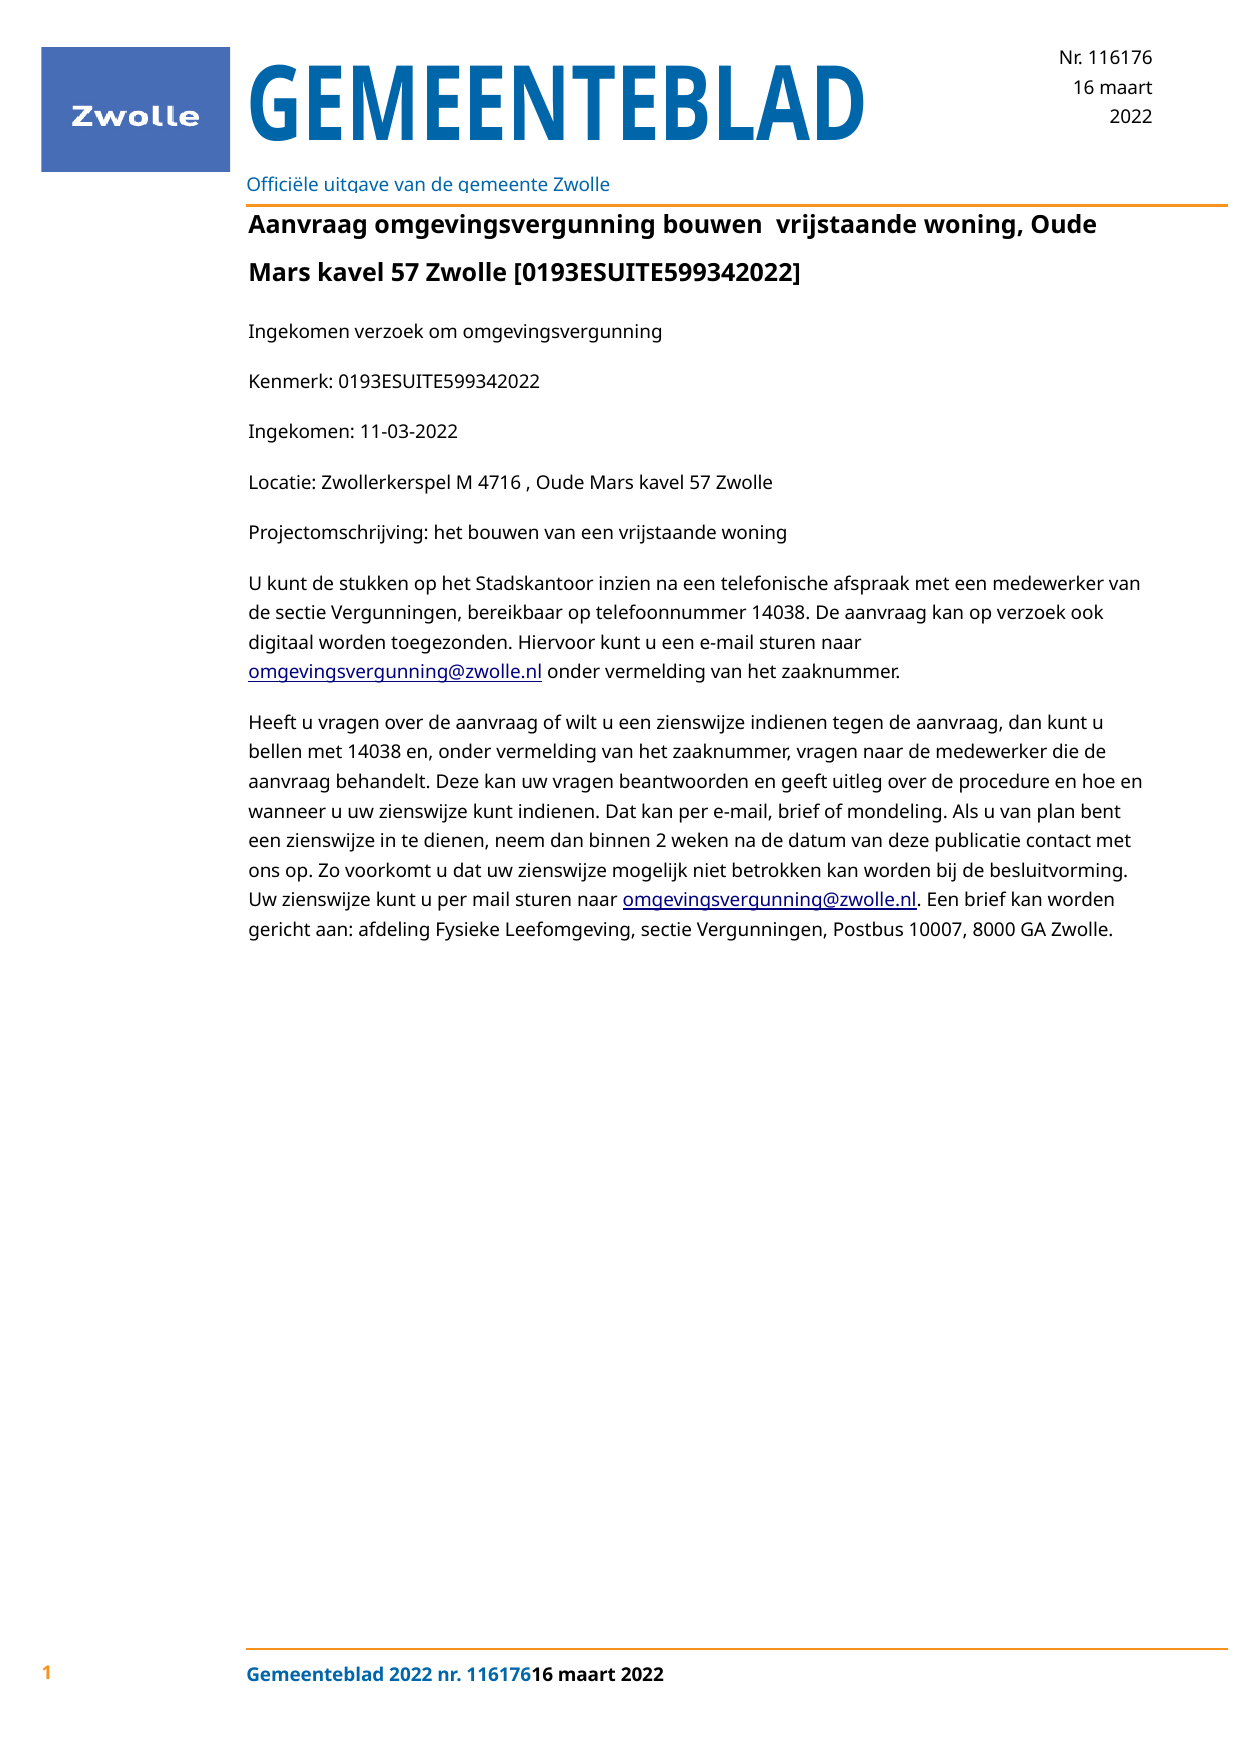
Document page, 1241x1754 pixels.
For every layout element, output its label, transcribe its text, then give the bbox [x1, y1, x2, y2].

text Kenmerk: 0193ESUITE599342022 [248, 368, 1152, 394]
text Ingekomen: 11-03-2022 [248, 419, 1152, 444]
text Aanvraag omgevingsvergunning bouwen vrijstaande woning, Oude Mars kavel 57 Zwolle [0193ESUITE599342022] [248, 207, 1152, 288]
text U kunt de stukken op het Stadskantoor inzien na een telefonische afspraak met een medewerker van de sectie Vergunningen, bereikbaar op telefoonnummer 14038. De aanvraag kan op verzoek ook digitaal worden toegezonden. Hiervoor kunt u een e-mail sturen naar omgevingsvergunning@zwolle.nl onder vermelding van het zaaknummer. [248, 570, 1152, 684]
text Projectomschrijving: het bouwen van een vrijstaande woning [248, 519, 1152, 545]
text Ingekomen verzoek om omgevingsvergunning [248, 318, 1152, 344]
picture [41, 47, 231, 172]
text Locatie: Zwollerkerspel M 4716 , Oude Mars kavel 57 Zwolle [248, 469, 1152, 495]
text Heeft u vragen over de aanvraag of wilt u een zienswijze indienen tegen de aanvraag, dan kunt u bellen met 14038 en, onder vermelding van het zaaknummer, vragen naar de medewerker die de aanvraag behandelt. Deze kan uw vragen beantwoorden en geeft uitleg over de procedure en hoe en wanneer u uw zienswijze kunt indienen. Dat kan per e-mail, brief of mondeling. Als u van plan bent een zienswijze in te dienen, neem dan binnen 2 weken na de datum van deze publicatie contact met ons op. Zo voorkomt u dat uw zienswijze mogelijk niet betrokken kan worden bij de besluitvorming. Uw zienswijze kunt u per mail sturen naar omgevingsvergunning@zwolle.nl. Een brief kan worden gericht aan: afdeling Fysieke Leefomgeving, sectie Vergunningen, Postbus 10007, 8000 GA Zwolle. [248, 709, 1152, 942]
